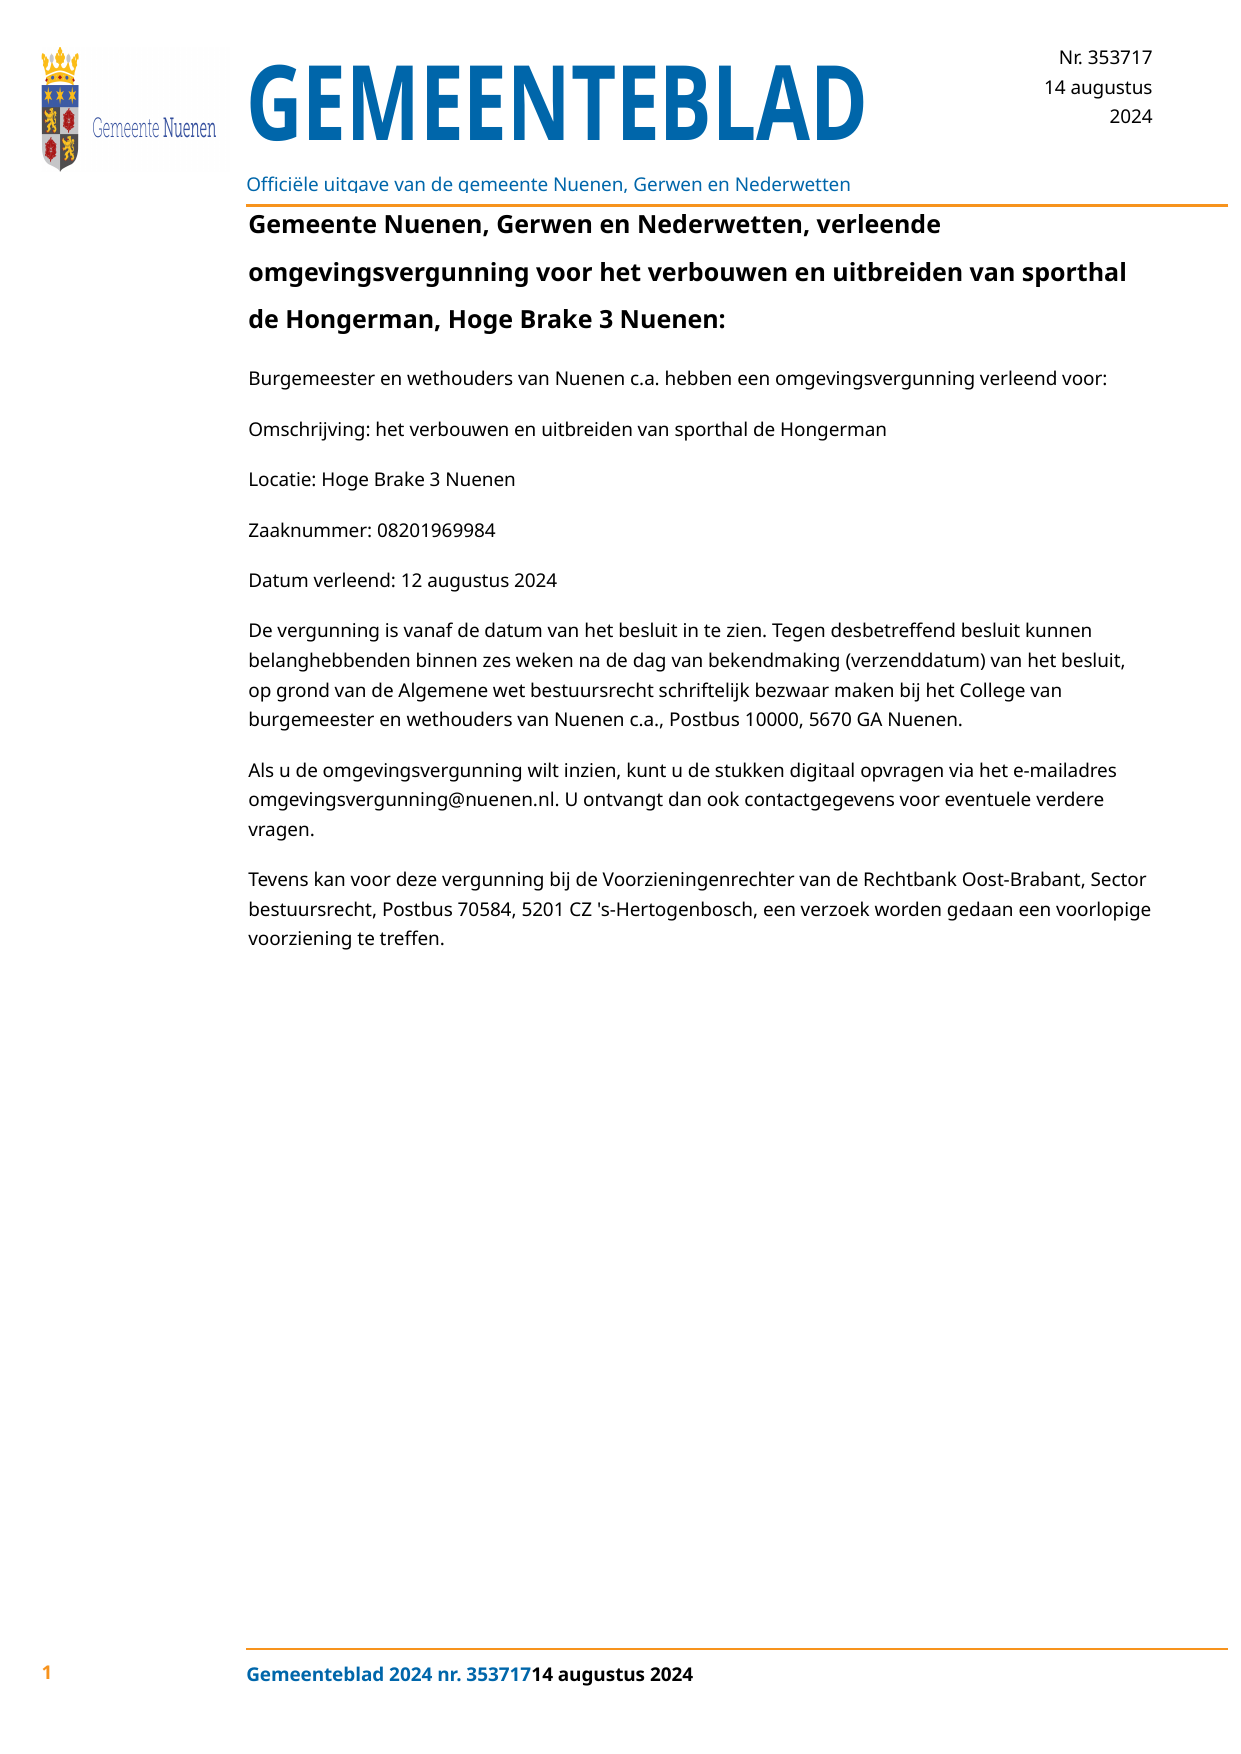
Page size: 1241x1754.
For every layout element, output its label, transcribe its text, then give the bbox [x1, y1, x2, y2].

text Als u de omgevingsvergunning wilt inzien, kunt u de stukken digitaal opvragen via het e-mailadres omgevingsvergunning@nuenen.nl. U ontvangt dan ook contactgegevens voor eventuele verdere vragen. [248, 757, 1152, 842]
text Tevens kan voor deze vergunning bij de Voorzieningenrechter van de Rechtbank Oost-Brabant, Sector bestuursrecht, Postbus 70584, 5201 CZ 's-Hertogenbosch, een verzoek worden gedaan een voorlopige voorziening te treffen. [248, 866, 1152, 951]
picture [41, 47, 231, 172]
text De vergunning is vanaf de datum van het besluit in te zien. Tegen desbetreffend besluit kunnen belanghebbenden binnen zes weken na de dag van bekendmaking (verzenddatum) van het besluit, op grond van de Algemene wet bestuursrecht schriftelijk bezwaar maken bij het College van burgemeester en wethouders van Nuenen c.a., Postbus 10000, 5670 GA Nuenen. [248, 618, 1152, 732]
text Omschrijving: het verbouwen en uitbreiden van sporthal de Hongerman [248, 416, 1152, 442]
text Zaaknummer: 08201969984 [248, 517, 1152, 542]
text Datum verleend: 12 augustus 2024 [248, 567, 1152, 593]
text Locatie: Hoge Brake 3 Nuenen [248, 466, 1152, 492]
text Burgemeester en wethouders van Nuenen c.a. hebben een omgevingsvergunning verleend voor: [248, 366, 1152, 391]
text Gemeente Nuenen, Gerwen en Nederwetten, verleende omgevingsvergunning voor het verbouwen en uitbreiden van sporthal de Hongerman, Hoge Brake 3 Nuenen: [248, 207, 1152, 336]
